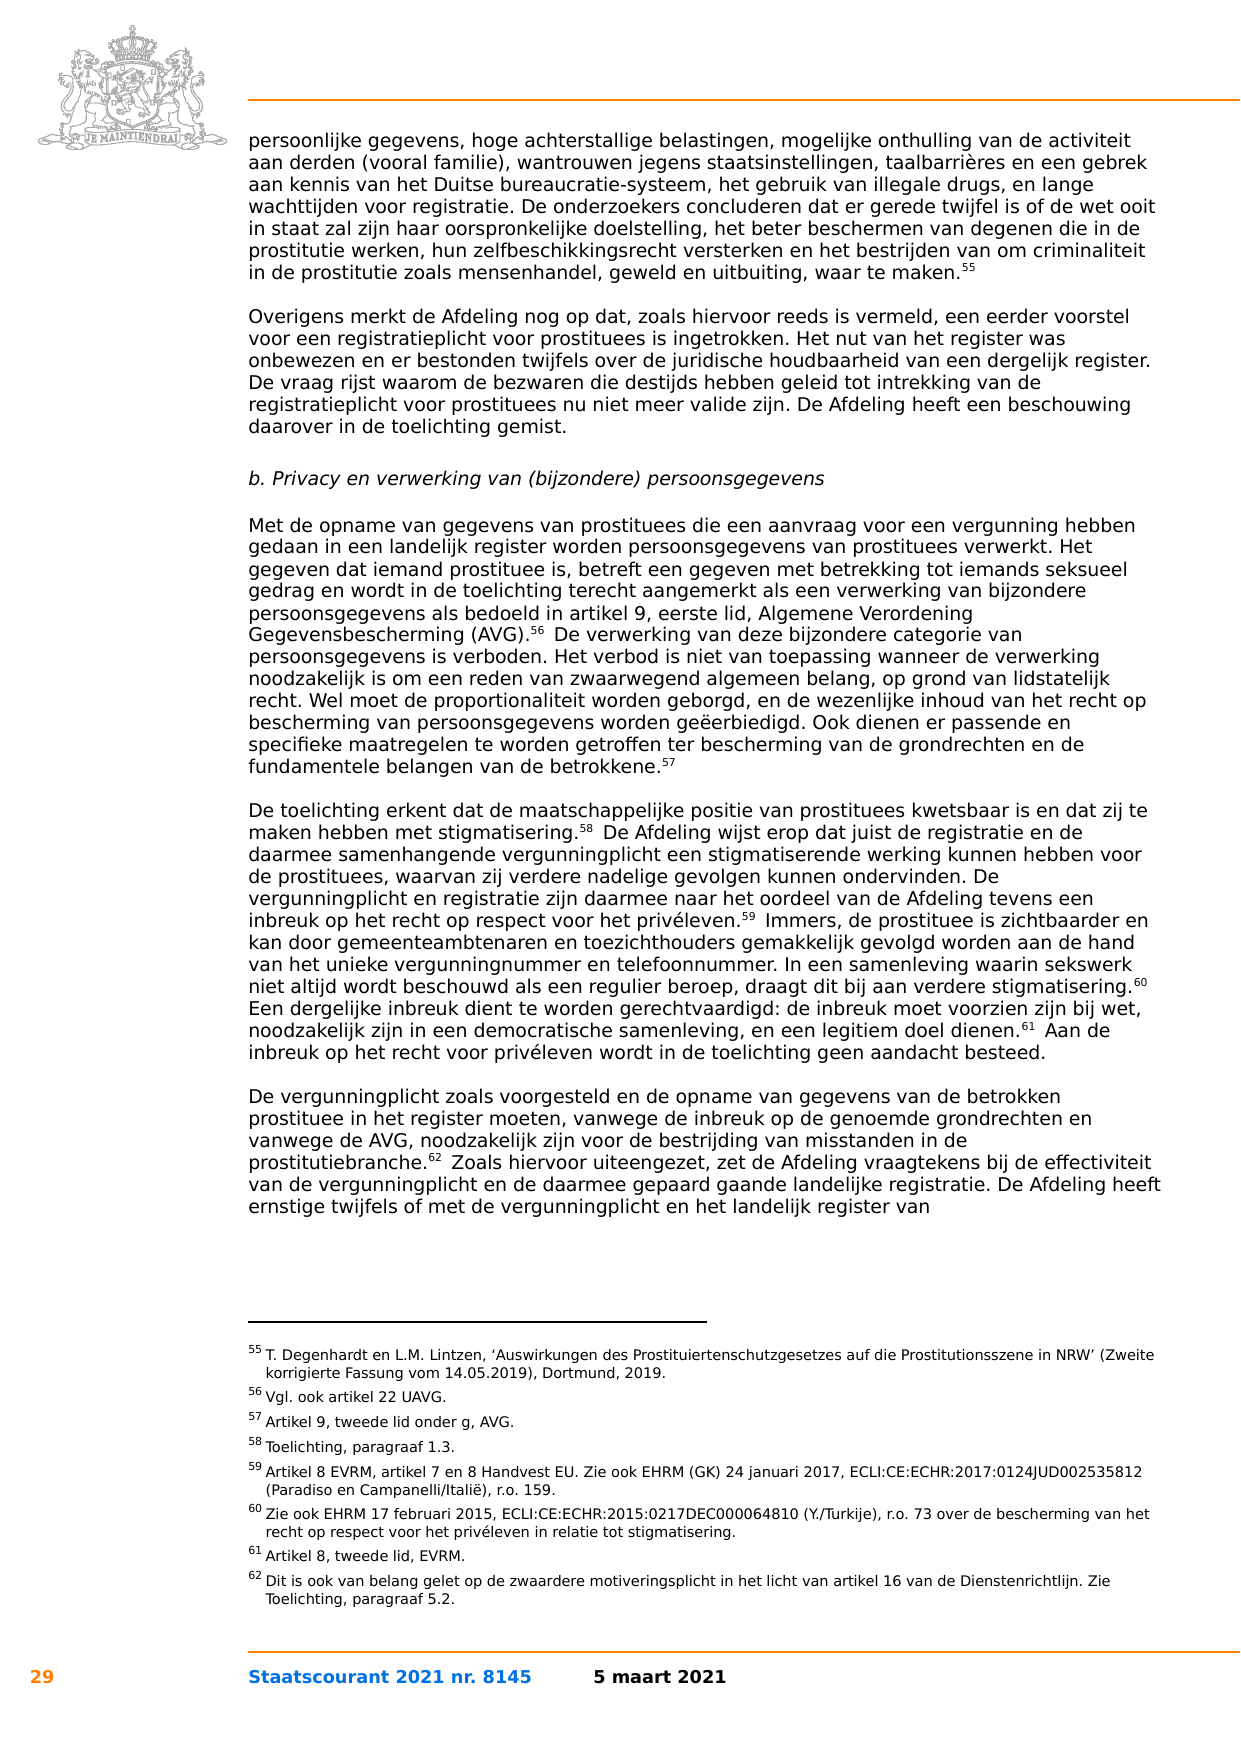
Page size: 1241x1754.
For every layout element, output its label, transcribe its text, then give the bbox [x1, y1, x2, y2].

text Zie ook EHRM 17 februari 2015, ECLI:CE:ECHR:2015:0217DEC000064810 (Y./Turkije), r.o. 73 over de bescherming van het recht op respect voor het privéleven in relatie tot stigmatisering. [248, 1502, 1163, 1541]
text Met de opname van gegevens van prostituees die een aanvraag voor een vergunning hebben gedaan in een landelijk register worden persoonsgegevens van prostituees verwerkt. Het gegeven dat iemand prostituee is, betreft een gegeven met betrekking tot iemands seksueel gedrag en wordt in de toelichting terecht aangemerkt als een verwerking van bijzondere persoonsgegevens als bedoeld in artikel 9, eerste lid, Algemene Verordening Gegevensbescherming (AVG). De verwerking van deze bijzondere categorie van persoonsgegevens is verboden. Het verbod is niet van toepassing wanneer de verwerking noodzakelijk is om een reden van zwaarwegend algemeen belang, op grond van lidstatelijk recht. Wel moet de proportionaliteit worden geborgd, en de wezenlijke inhoud van het recht op bescherming van persoonsgegevens worden geëerbiedigd. Ook dienen er passende en specifieke maatregelen te worden getroffen ter bescherming van de grondrechten en de fundamentele belangen van de betrokkene. [248, 514, 1163, 778]
text Overigens merkt de Afdeling nog op dat, zoals hiervoor reeds is vermeld, een eerder voorstel voor een registratieplicht voor prostituees is ingetrokken. Het nut van het register was onbewezen en er bestonden twijfels over de juridische houdbaarheid van een dergelijk register. De vraag rijst waarom de bezwaren die destijds hebben geleid tot intrekking van de registratieplicht voor prostituees nu niet meer valide zijn. De Afdeling heeft een beschouwing daarover in de toelichting gemist. [248, 306, 1163, 437]
text Vgl. ook artikel 22 UAVG. [248, 1385, 1163, 1407]
text Dit is ook van belang gelet op de zwaardere motiveringsplicht in het licht van artikel 16 van de Dienstenrichtlijn. Zie Toelichting, paragraaf 5.2. [248, 1569, 1163, 1608]
picture [38, 25, 227, 150]
text Artikel 8, tweede lid, EVRM. [248, 1544, 1163, 1566]
text Toelichting, paragraaf 1.3. [248, 1435, 1163, 1457]
text persoonlijke gegevens, hoge achterstallige belastingen, mogelijke onthulling van de activiteit aan derden (vooral familie), wantrouwen jegens staatsinstellingen, taalbarrières en een gebrek aan kennis van het Duitse bureaucratie-systeem, het gebruik van illegale drugs, en lange wachttijden voor registratie. De onderzoekers concluderen dat er gerede twijfel is of de wet ooit in staat zal zijn haar oorspronkelijke doelstelling, het beter beschermen van degenen die in de prostitutie werken, hun zelfbeschikkingsrecht versterken en het bestrijden van om criminaliteit in de prostitutie zoals mensenhandel, geweld en uitbuiting, waar te maken. [248, 130, 1163, 284]
text De toelichting erkent dat de maatschappelijke positie van prostituees kwetsbaar is en dat zij te maken hebben met stigmatisering. De Afdeling wijst erop dat juist de registratie en de daarmee samenhangende vergunningplicht een stigmatiserende werking kunnen hebben voor de prostituees, waarvan zij verdere nadelige gevolgen kunnen ondervinden. De vergunningplicht en registratie zijn daarmee naar het oordeel van de Afdeling tevens een inbreuk op het recht op respect voor het privéleven. Immers, de prostituee is zichtbaarder en kan door gemeenteambtenaren en toezichthouders gemakkelijk gevolgd worden aan de hand van het unieke vergunningnummer en telefoonnummer. In een samenleving waarin sekswerk niet altijd wordt beschouwd als een regulier beroep, draagt dit bij aan verdere stigmatisering. Een dergelijke inbreuk dient te worden gerechtvaardigd: de inbreuk moet voorzien zijn bij wet, noodzakelijk zijn in een democratische samenleving, en een legitiem doel dienen. Aan de inbreuk op het recht voor privéleven wordt in de toelichting geen aandacht besteed. [248, 800, 1163, 1064]
text T. Degenhardt en L.M. Lintzen, ‘Auswirkungen des Prostituiertenschutzgesetzes auf die Prostitutionsszene in NRW’ (Zweite korrigierte Fassung vom 14.05.2019), Dortmund, 2019. [248, 1343, 1163, 1382]
subtitle b. Privacy en verwerking van (bijzondere) persoonsgegevens [248, 467, 1163, 489]
text De vergunningplicht zoals voorgesteld en de opname van gegevens van de betrokken prostituee in het register moeten, vanwege de inbreuk op de genoemde grondrechten en vanwege de AVG, noodzakelijk zijn voor de bestrijding van misstanden in de prostitutiebranche. Zoals hiervoor uiteengezet, zet de Afdeling vraagtekens bij de effectiviteit van de vergunningplicht en de daarmee gepaard gaande landelijke registratie. De Afdeling heeft ernstige twijfels of met de vergunningplicht en het landelijk register van [248, 1086, 1163, 1218]
text Artikel 9, tweede lid onder g, AVG. [248, 1410, 1163, 1432]
text Artikel 8 EVRM, artikel 7 en 8 Handvest EU. Zie ook EHRM (GK) 24 januari 2017, ECLI:CE:ECHR:2017:0124JUD002535812 (Paradiso en Campanelli/Italië), r.o. 159. [248, 1460, 1163, 1499]
